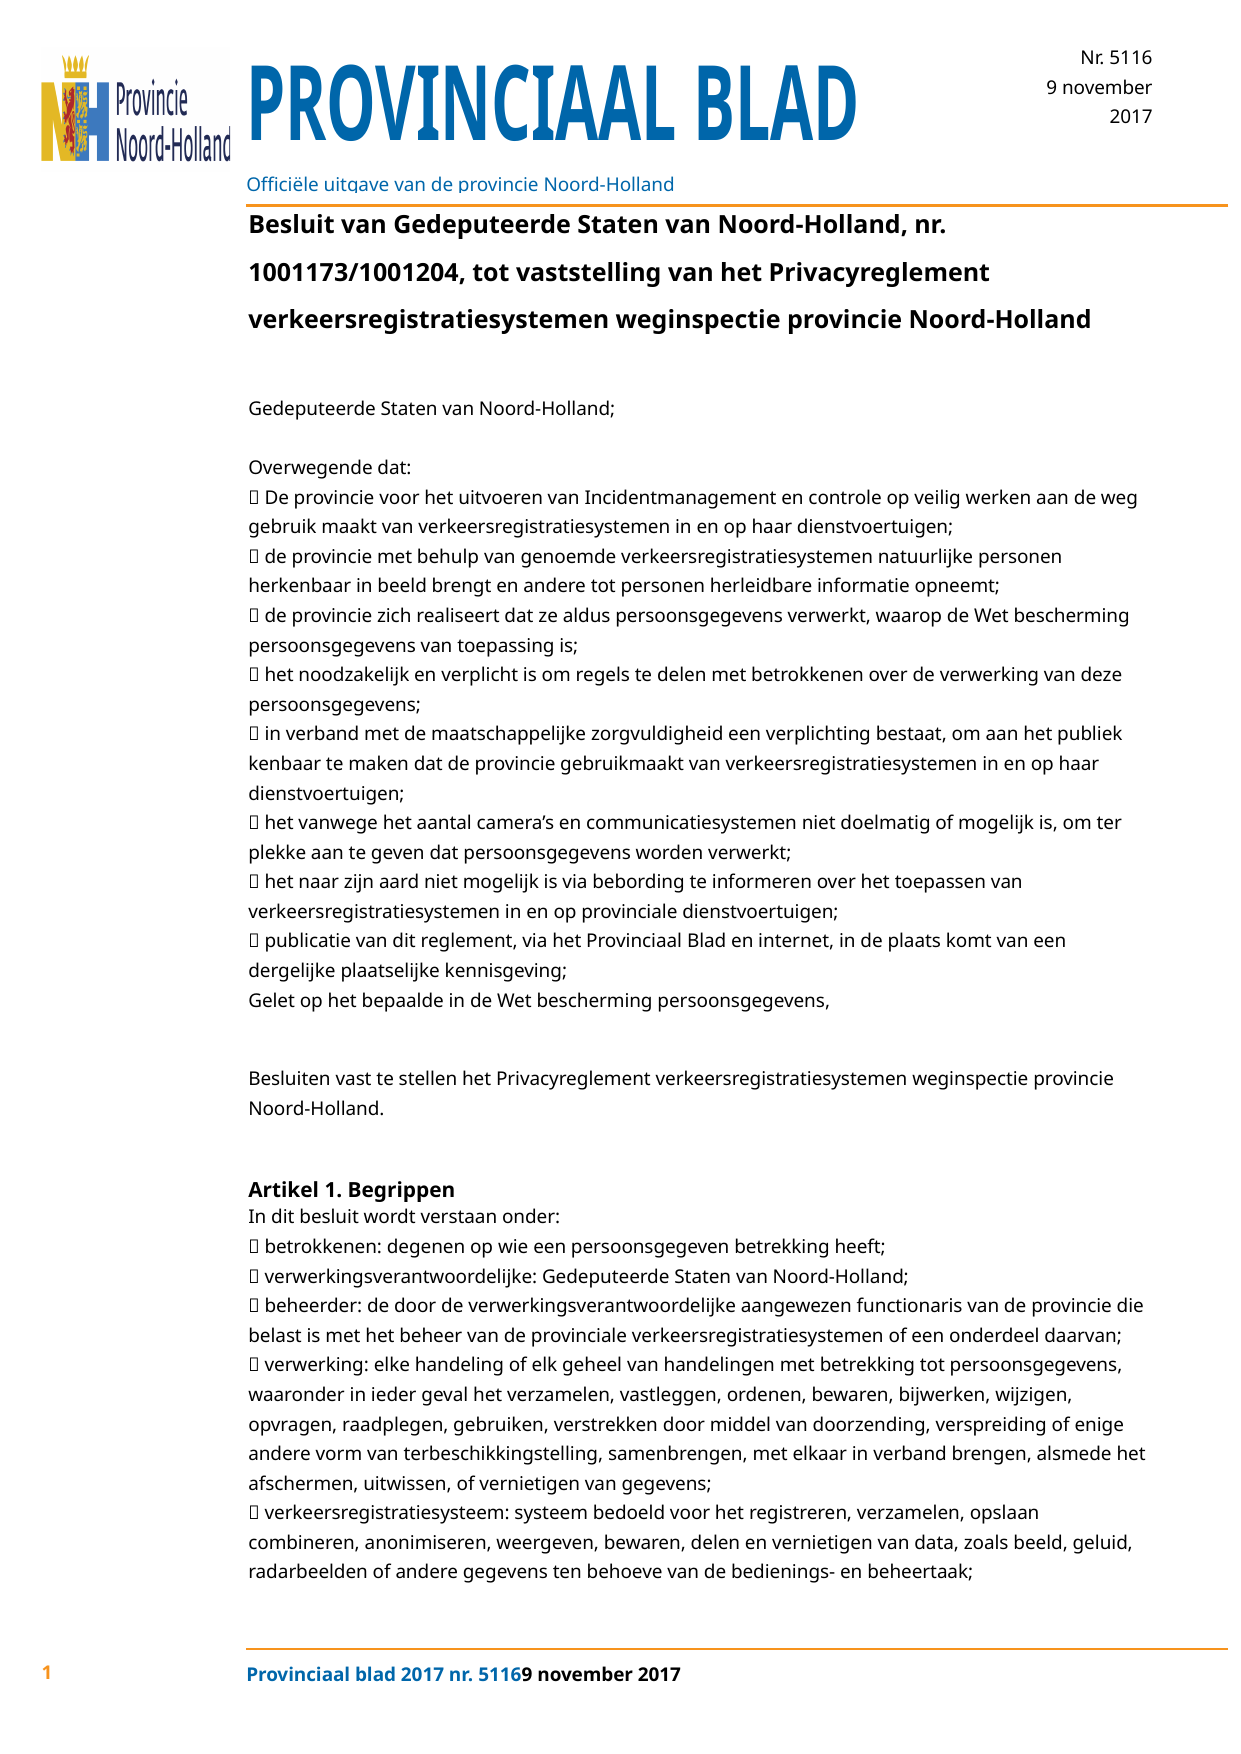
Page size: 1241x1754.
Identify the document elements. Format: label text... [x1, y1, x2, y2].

picture [41, 47, 231, 172]
text Artikel 1. Begrippen [248, 1175, 1152, 1204]
text In dit besluit wordt verstaan onder: [248, 1204, 1152, 1229]
text Besluit van Gedeputeerde Staten van Noord-Holland, nr. 1001173/1001204, tot vaststelling van het Privacyreglement verkeersregistratiesystemen weginspectie provincie Noord-Holland [248, 207, 1152, 336]
text  het vanwege het aantal camera’s en communicatiesystemen niet doelmatig of mogelijk is, om ter plekke aan te geven dat persoonsgegevens worden verwerkt; [248, 809, 1152, 864]
text  De provincie voor het uitvoeren van Incidentmanagement en controle op veilig werken aan de weg gebruik maakt van verkeersregistratiesystemen in en op haar dienstvoertuigen; [248, 484, 1152, 539]
text  de provincie zich realiseert dat ze aldus persoonsgegevens verwerkt, waarop de Wet bescherming persoonsgegevens van toepassing is; [248, 602, 1152, 657]
text Overwegende dat: [248, 454, 1152, 480]
text  beheerder: de door de verwerkingsverantwoordelijke aangewezen functionaris van de provincie die belast is met het beheer van de provinciale verkeersregistratiesystemen of een onderdeel daarvan; [248, 1292, 1152, 1348]
text  verwerkingsverantwoordelijke: Gedeputeerde Staten van Noord-Holland; [248, 1263, 1152, 1288]
text  verwerking: elke handeling of elk geheel van handelingen met betrekking tot persoonsgegevens, waaronder in ieder geval het verzamelen, vastleggen, ordenen, bewaren, bijwerken, wijzigen, opvragen, raadplegen, gebruiken, verstrekken door middel van doorzending, verspreiding of enige andere vorm van terbeschikkingstelling, samenbrengen, met elkaar in verband brengen, alsmede het afschermen, uitwissen, of vernietigen van gegevens; [248, 1352, 1152, 1496]
text  verkeersregistratiesysteem: systeem bedoeld voor het registreren, verzamelen, opslaan combineren, anonimiseren, weergeven, bewaren, delen en vernietigen van data, zoals beeld, geluid, radarbeelden of andere gegevens ten behoeve van de bedienings- en beheertaak; [248, 1499, 1152, 1584]
text Besluiten vast te stellen het Privacyreglement verkeersregistratiesystemen weginspectie provincie Noord-Holland. [248, 1066, 1152, 1121]
text Gedeputeerde Staten van Noord-Holland; [248, 395, 1152, 421]
text  publicatie van dit reglement, via het Provinciaal Blad en internet, in de plaats komt van een dergelijke plaatselijke kennisgeving; [248, 928, 1152, 983]
text Gelet op het bepaalde in de Wet bescherming persoonsgegevens, [248, 987, 1152, 1012]
text  het noodzakelijk en verplicht is om regels te delen met betrokkenen over de verwerking van deze persoonsgegevens; [248, 661, 1152, 717]
text  in verband met de maatschappelijke zorgvuldigheid een verplichting bestaat, om aan het publiek kenbaar te maken dat de provincie gebruikmaakt van verkeersregistratiesystemen in en op haar dienstvoertuigen; [248, 721, 1152, 805]
text  het naar zijn aard niet mogelijk is via bebording te informeren over het toepassen van verkeersregistratiesystemen in en op provinciale dienstvoertuigen; [248, 868, 1152, 924]
text  betrokkenen: degenen op wie een persoonsgegeven betrekking heeft; [248, 1233, 1152, 1259]
text  de provincie met behulp van genoemde verkeersregistratiesystemen natuurlijke personen herkenbaar in beeld brengt en andere tot personen herleidbare informatie opneemt; [248, 543, 1152, 598]
